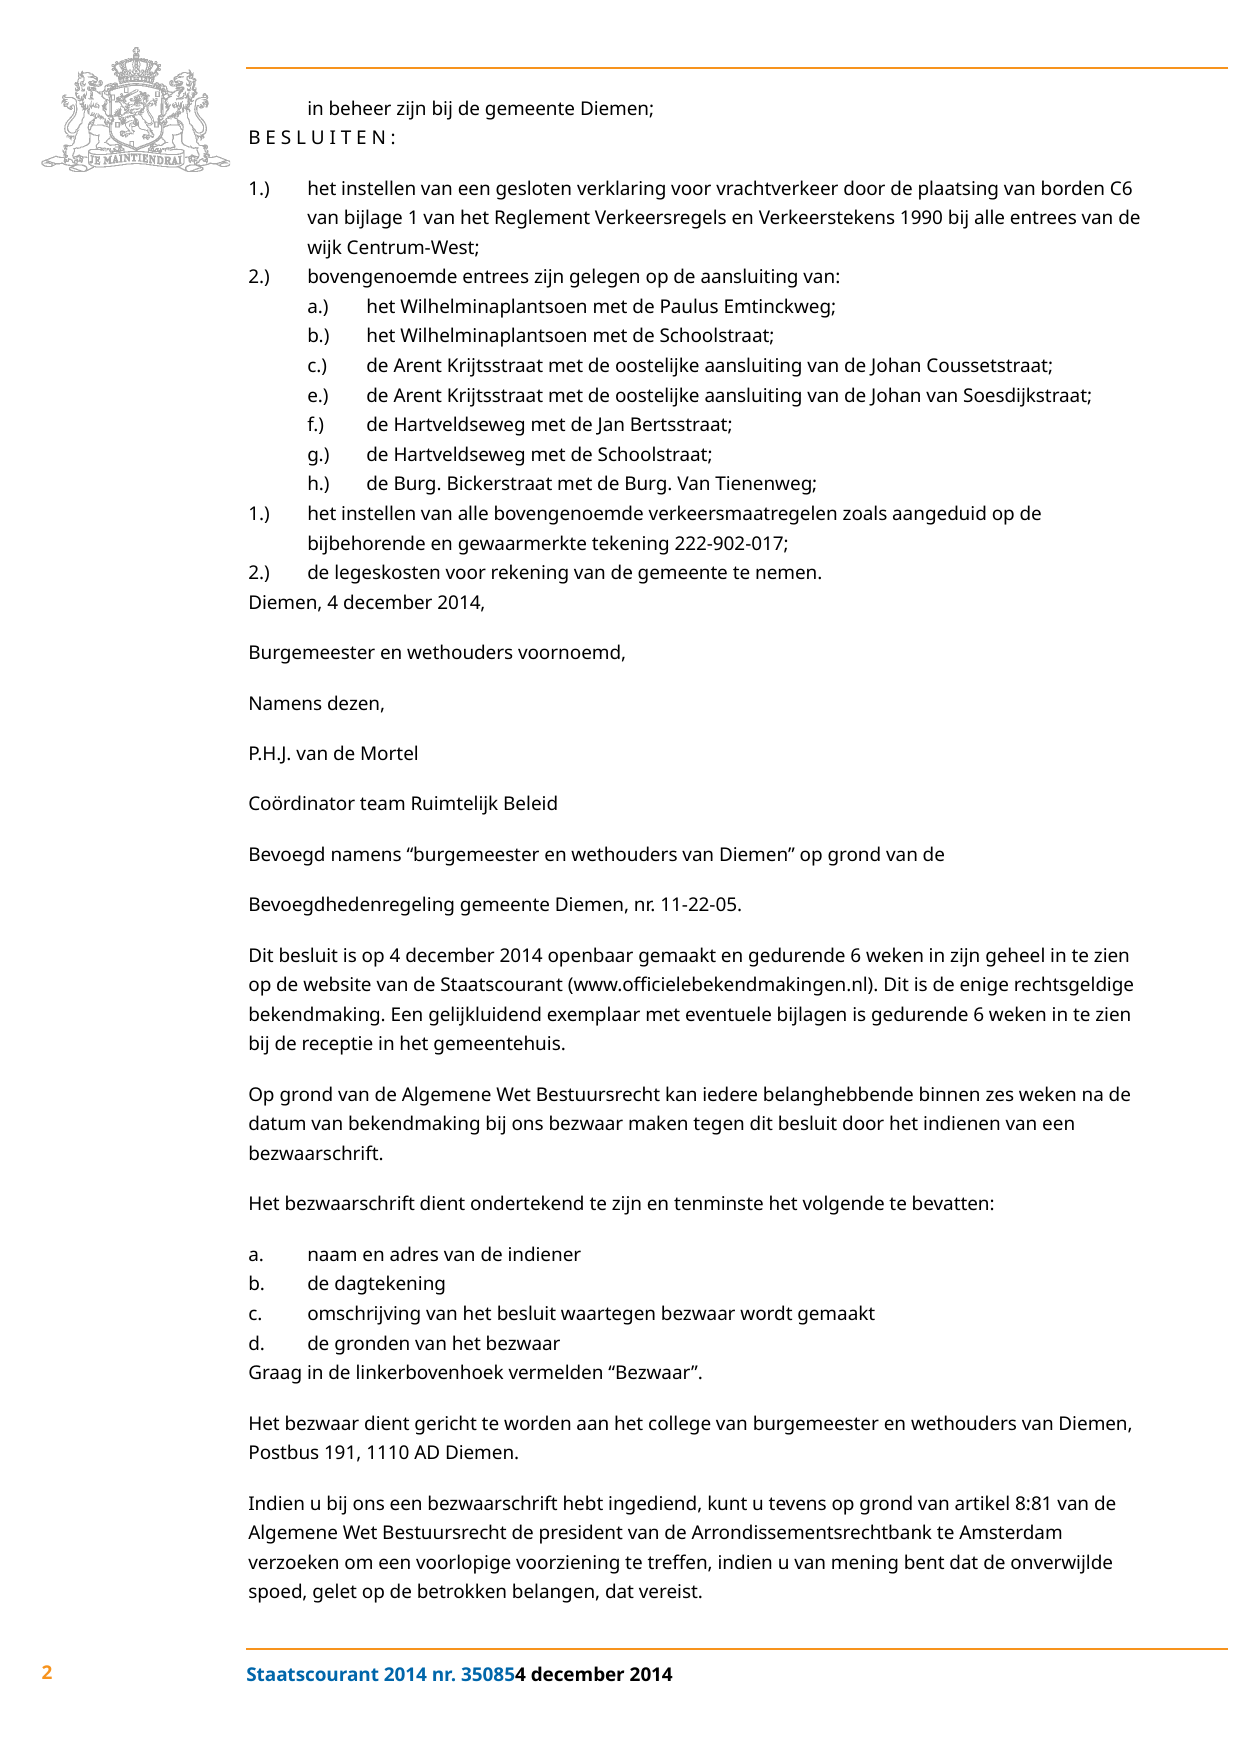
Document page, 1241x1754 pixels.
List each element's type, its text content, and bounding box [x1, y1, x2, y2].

list in beheer zijn bij de gemeente Diemen; [248, 95, 1152, 121]
list omschrijving van het besluit waartegen bezwaar wordt gemaakt [248, 1300, 1152, 1326]
list de Arent Krijtsstraat met de oostelijke aansluiting van de Johan van Soesdijkstraat; [307, 382, 1152, 408]
text Namens dezen, [248, 690, 1152, 716]
text Bevoegdhedenregeling gemeente Diemen, nr. 11-22-05. [248, 891, 1152, 917]
text Indien u bij ons een bezwaarschrift hebt ingediend, kunt u tevens op grond van artikel 8:81 van de Algemene Wet Bestuursrecht de president van de Arrondissementsrechtbank te Amsterdam verzoeken om een voorlopige voorziening te treffen, indien u van mening bent dat de onverwijlde spoed, gelet op de betrokken belangen, dat vereist. [248, 1490, 1152, 1604]
list de Hartveldseweg met de Schoolstraat; [307, 441, 1152, 467]
list de dagtekening [248, 1271, 1152, 1296]
text Het bezwaar dient gericht te worden aan het college van burgemeester en wethouders van Diemen, Postbus 191, 1110 AD Diemen. [248, 1410, 1152, 1465]
text Coördinator team Ruimtelijk Beleid [248, 791, 1152, 816]
list naam en adres van de indiener [248, 1241, 1152, 1267]
text Op grond van de Algemene Wet Bestuursrecht kan iedere belanghebbende binnen zes weken na de datum van bekendmaking bij ons bezwaar maken tegen dit besluit door het indienen van een bezwaarschrift. [248, 1081, 1152, 1166]
list het Wilhelminaplantsoen met de Schoolstraat; [307, 323, 1152, 348]
list bovengenoemde entrees zijn gelegen op de aansluiting van: [248, 263, 1152, 289]
list het instellen van alle bovengenoemde verkeersmaatregelen zoals aangeduid op de bijbehorende en gewaarmerkte tekening 222-902-017; [248, 500, 1152, 556]
text P.H.J. van de Mortel [248, 740, 1152, 766]
text Dit besluit is op 4 december 2014 openbaar gemaakt en gedurende 6 weken in zijn geheel in te zien op de website van de Staatscourant (www.officielebekendmakingen.nl). Dit is de enige rechtsgeldige bekendmaking. Een gelijkluidend exemplaar met eventuele bijlagen is gedurende 6 weken in te zien bij de receptie in het gemeentehuis. [248, 942, 1152, 1056]
list de gronden van het bezwaar [248, 1330, 1152, 1356]
list de Arent Krijtsstraat met de oostelijke aansluiting van de Johan Coussetstraat; [307, 352, 1152, 378]
list het instellen van een gesloten verklaring voor vrachtverkeer door de plaatsing van borden C6 van bijlage 1 van het Reglement Verkeersregels en Verkeerstekens 1990 bij alle entrees van de wijk Centrum-West; [248, 175, 1152, 260]
text Het bezwaarschrift dient ondertekend te zijn en tenminste het volgende te bevatten: [248, 1191, 1152, 1216]
text Graag in de linkerbovenhoek vermelden “Bezwaar”. [248, 1359, 1152, 1385]
text Bevoegd namens “burgemeester en wethouders van Diemen” op grond van de [248, 841, 1152, 867]
text B E S L U I T E N : [248, 124, 1152, 150]
text Diemen, 4 december 2014, [248, 589, 1152, 615]
list de Burg. Bickerstraat met de Burg. Van Tienenweg; [307, 471, 1152, 496]
list de legeskosten voor rekening van de gemeente te nemen. [248, 559, 1152, 585]
picture [41, 47, 231, 172]
text Burgemeester en wethouders voornoemd, [248, 639, 1152, 665]
list het Wilhelminaplantsoen met de Paulus Emtinckweg; [307, 293, 1152, 319]
list de Hartveldseweg met de Jan Bertsstraat; [307, 411, 1152, 437]
